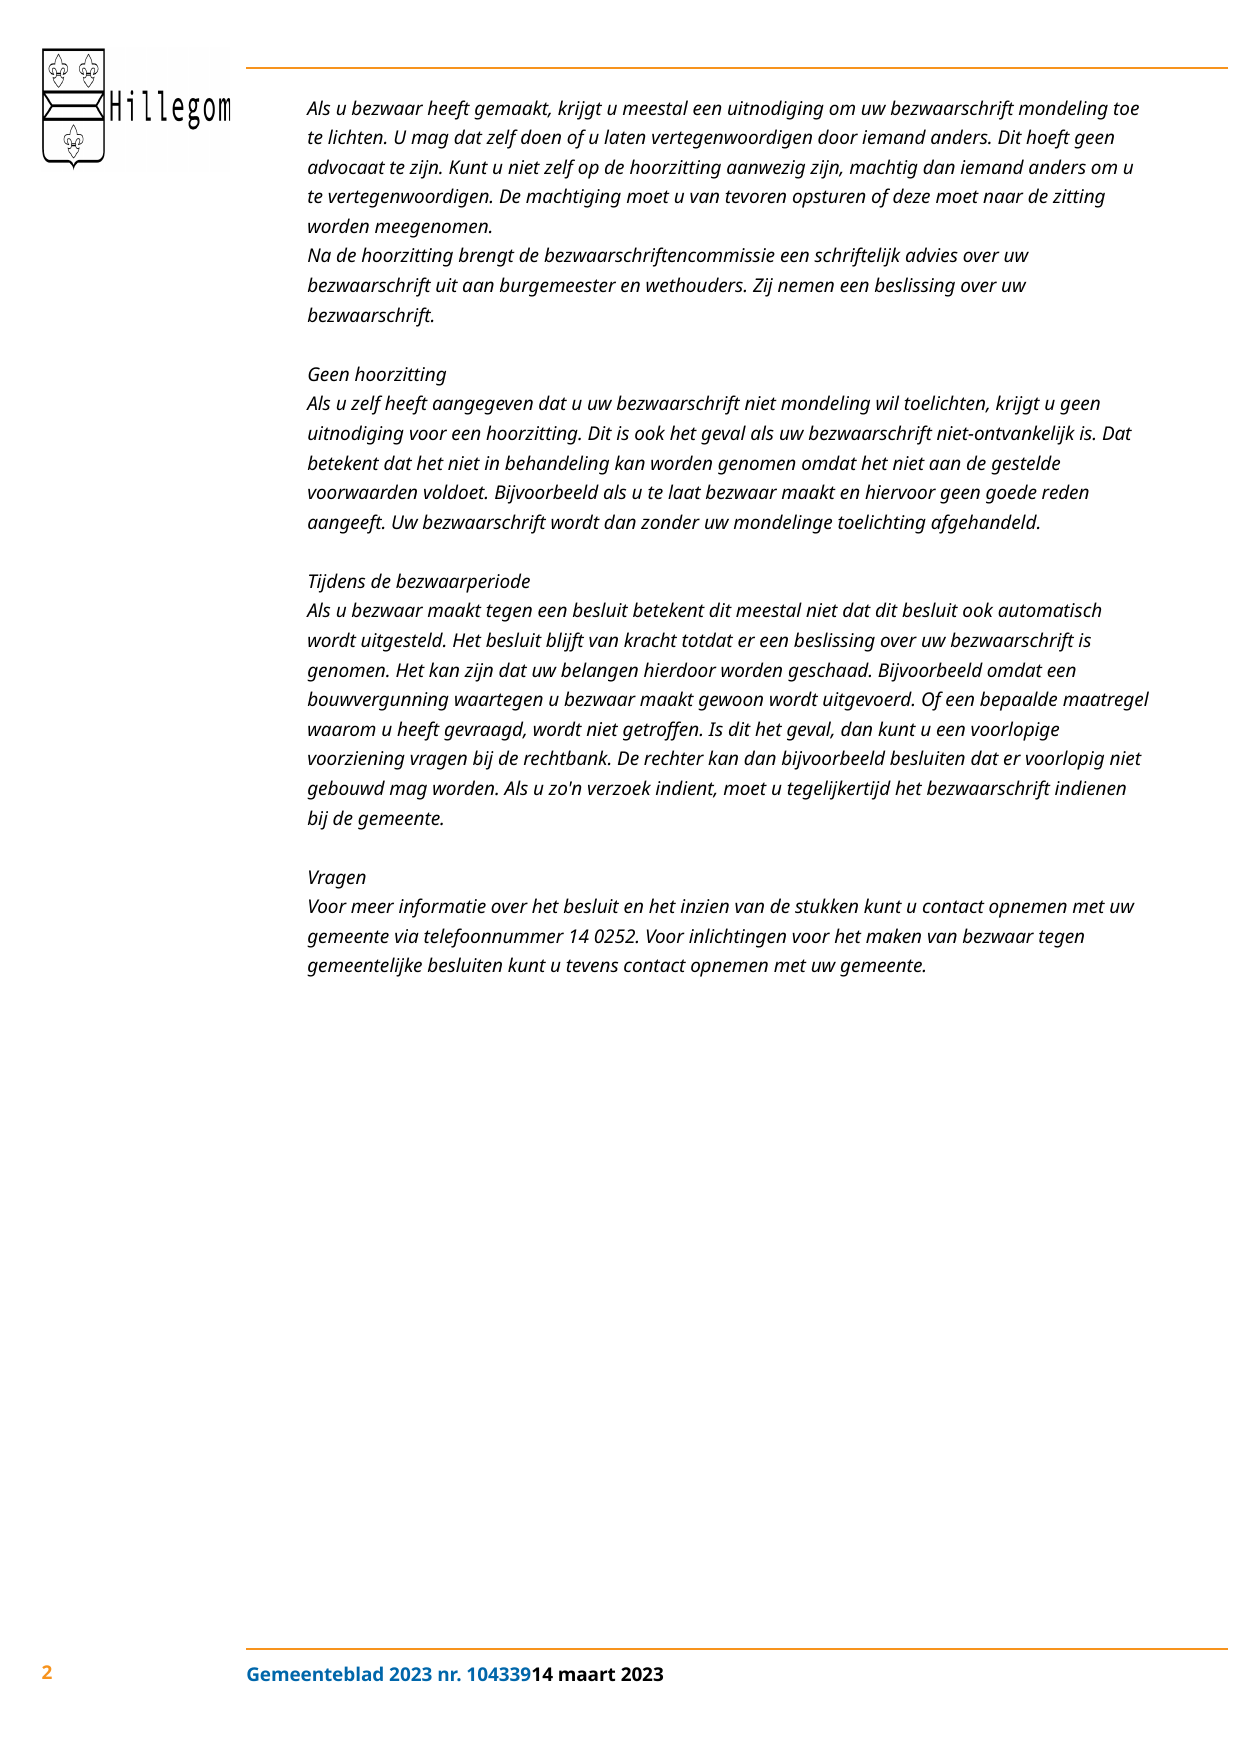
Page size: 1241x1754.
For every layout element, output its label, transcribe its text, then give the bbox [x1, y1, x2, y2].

list Tijdens de bezwaarperiode [248, 568, 1152, 594]
list Als u bezwaar maakt tegen een besluit betekent dit meestal niet dat dit besluit ook automatisch wordt uitgesteld. Het besluit blijft van kracht totdat er een beslissing over uw bezwaarschrift is genomen. Het kan zijn dat uw belangen hierdoor worden geschaad. Bijvoorbeeld omdat een bouwvergunning waartegen u bezwaar maakt gewoon wordt uitgevoerd. Of een bepaalde maatregel waarom u heeft gevraagd, wordt niet getroffen. Is dit het geval, dan kunt u een voorlopige voorziening vragen bij de rechtbank. De rechter kan dan bijvoorbeeld besluiten dat er voorlopig niet gebouwd mag worden. Als u zo'n verzoek indient, moet u tegelijkertijd het bezwaarschrift indienen bij de gemeente. [248, 598, 1152, 831]
picture [41, 47, 231, 172]
list Als u zelf heeft aangegeven dat u uw bezwaarschrift niet mondeling wil toelichten, krijgt u geen uitnodiging voor een hoorzitting. Dit is ook het geval als uw bezwaarschrift niet-ontvankelijk is. Dat betekent dat het niet in behandeling kan worden genomen omdat het niet aan de gestelde voorwaarden voldoet. Bijvoorbeeld als u te laat bezwaar maakt en hiervoor geen goede reden aangeeft. Uw bezwaarschrift wordt dan zonder uw mondelinge toelichting afgehandeld. [248, 391, 1152, 535]
list Als u bezwaar heeft gemaakt, krijgt u meestal een uitnodiging om uw bezwaarschrift mondeling toe te lichten. U mag dat zelf doen of u laten vertegenwoordigen door iemand anders. Dit hoeft geen advocaat te zijn. Kunt u niet zelf op de hoorzitting aanwezig zijn, machtig dan iemand anders om u te vertegenwoordigen. De machtiging moet u van tevoren opsturen of deze moet naar de zitting worden meegenomen. [248, 95, 1152, 239]
list Geen hoorzitting [248, 361, 1152, 387]
list Vragen [248, 864, 1152, 890]
list Na de hoorzitting brengt de bezwaarschriftencommissie een schriftelijk advies over uw bezwaarschrift uit aan burgemeester en wethouders. Zij nemen een beslissing over uw bezwaarschrift. [248, 243, 1152, 328]
list Voor meer informatie over het besluit en het inzien van de stukken kunt u contact opnemen met uw gemeente via telefoonnummer 14 0252. Voor inlichtingen voor het maken van bezwaar tegen gemeentelijke besluiten kunt u tevens contact opnemen met uw gemeente. [248, 893, 1152, 978]
